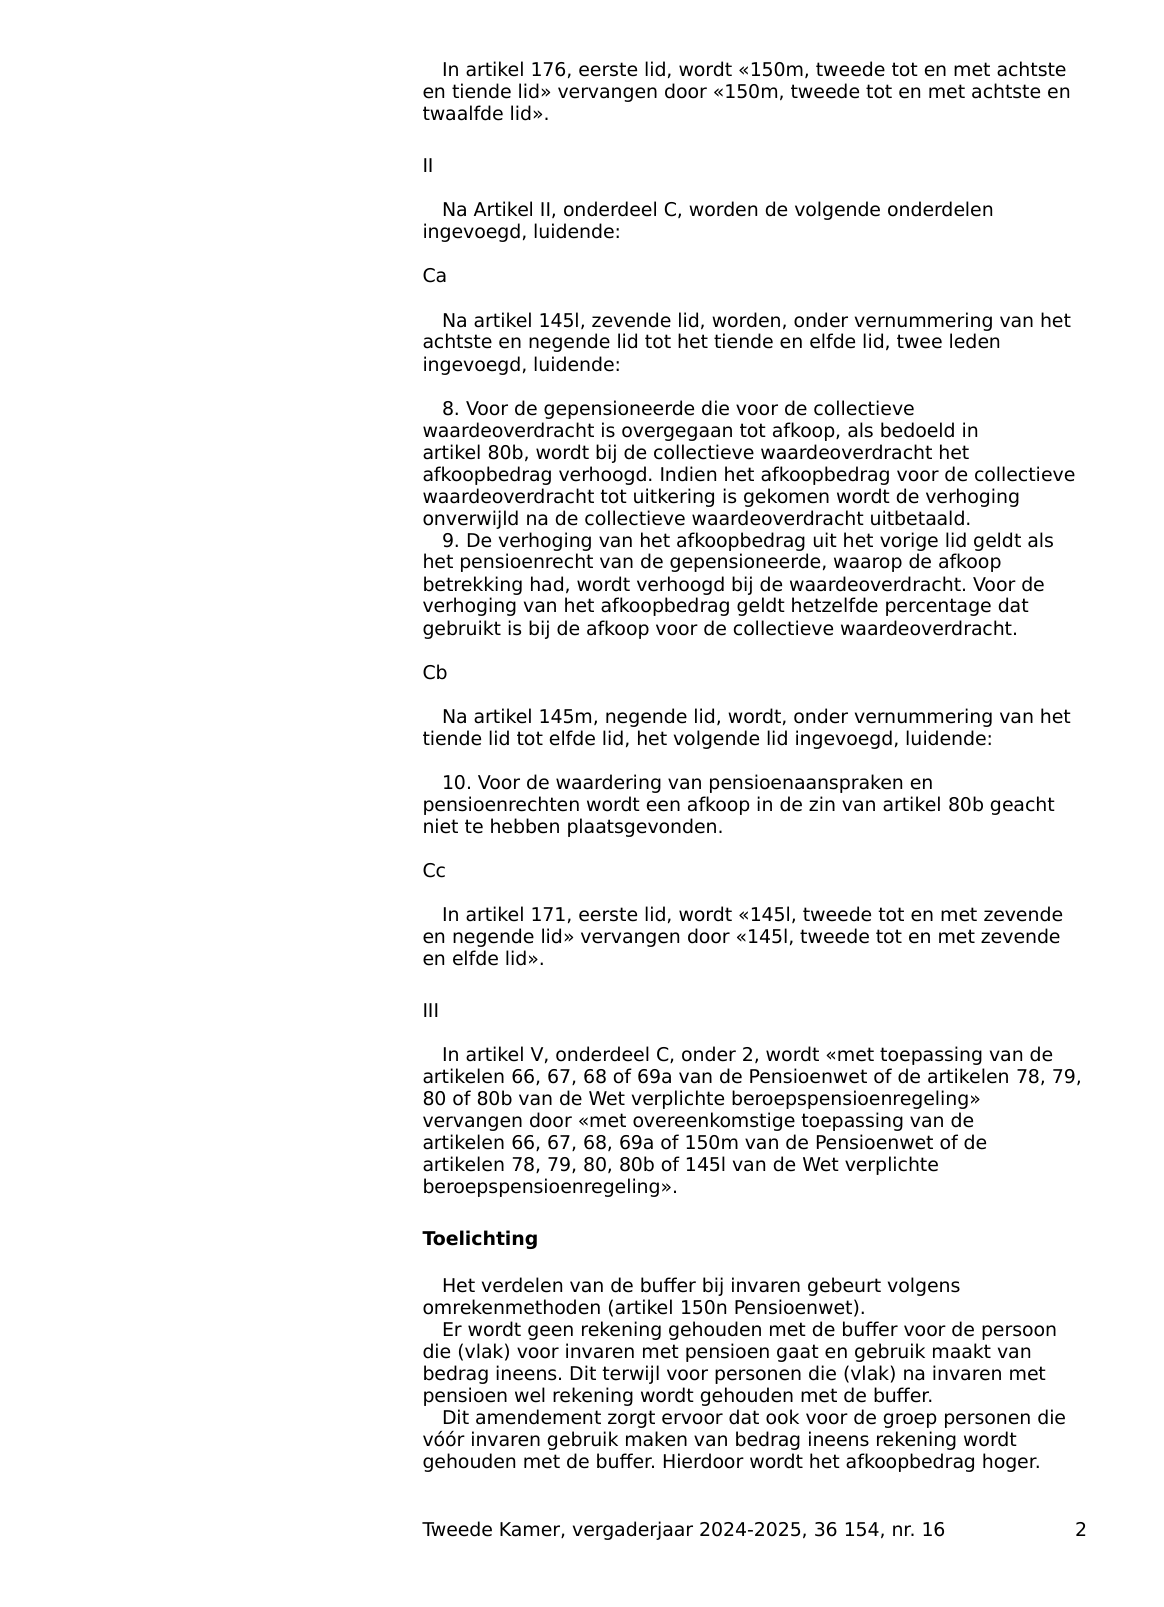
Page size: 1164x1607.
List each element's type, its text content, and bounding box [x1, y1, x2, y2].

text Na artikel 145m, negende lid, wordt, onder vernummering van het tiende lid tot elfde lid, het volgende lid ingevoegd, luidende: [422, 706, 1087, 750]
text Cb [422, 662, 1087, 683]
subtitle II [422, 155, 1087, 177]
text Na Artikel II, onderdeel C, worden de volgende onderdelen ingevoegd, luidende: [422, 199, 1087, 243]
text Na artikel 145l, zevende lid, worden, onder vernummering van het achtste en negende lid tot het tiende en elfde lid, twee leden ingevoegd, luidende: [422, 309, 1087, 375]
text Dit amendement zorgt ervoor dat ook voor de groep personen die vóór invaren gebruik maken van bedrag ineens rekening wordt gehouden met de buffer. Hierdoor wordt het afkoopbedrag hoger. [422, 1407, 1087, 1473]
text 9. De verhoging van het afkoopbedrag uit het vorige lid geldt als het pensioenrecht van de gepensioneerde, waarop de afkoop betrekking had, wordt verhoogd bij de waardeoverdracht. Voor de verhoging van het afkoopbedrag geldt hetzelfde percentage dat gebruikt is bij de afkoop voor de collectieve waardeoverdracht. [422, 529, 1087, 639]
text Er wordt geen rekening gehouden met de buffer voor de persoon die (vlak) voor invaren met pensioen gaat en gebruik maakt van bedrag ineens. Dit terwijl voor personen die (vlak) na invaren met pensioen wel rekening wordt gehouden met de buffer. [422, 1319, 1087, 1407]
text In artikel 171, eerste lid, wordt «145l, tweede tot en met zevende en negende lid» vervangen door «145l, tweede tot en met zevende en elfde lid». [422, 904, 1087, 970]
text 8. Voor de gepensioneerde die voor de collectieve waardeoverdracht is overgegaan tot afkoop, als bedoeld in artikel 80b, wordt bij de collectieve waardeoverdracht het afkoopbedrag verhoogd. Indien het afkoopbedrag voor de collectieve waardeoverdracht tot uitkering is gekomen wordt de verhoging onverwijld na de collectieve waardeoverdracht uitbetaald. [422, 398, 1087, 529]
text In artikel V, onderdeel C, onder 2, wordt «met toepassing van de artikelen 66, 67, 68 of 69a van de Pensioenwet of de artikelen 78, 79, 80 of 80b van de Wet verplichte beroepspensioenregeling» vervangen door «met overeenkomstige toepassing van de artikelen 66, 67, 68, 69a of 150m van de Pensioenwet of de artikelen 78, 79, 80, 80b of 145l van de Wet verplichte beroepspensioenregeling». [422, 1044, 1087, 1198]
text Het verdelen van de buffer bij invaren gebeurt volgens omrekenmethoden (artikel 150n Pensioenwet). [422, 1275, 1087, 1319]
text Cc [422, 860, 1087, 882]
text 10. Voor de waardering van pensioenaanspraken en pensioenrechten wordt een afkoop in de zin van artikel 80b geacht niet te hebben plaatsgevonden. [422, 772, 1087, 838]
subtitle Toelichting [422, 1228, 1087, 1250]
text In artikel 176, eerste lid, wordt «150m, tweede tot en met achtste en tiende lid» vervangen door «150m, tweede tot en met achtste en twaalfde lid». [422, 59, 1087, 125]
subtitle III [422, 1000, 1087, 1022]
text Ca [422, 265, 1087, 287]
